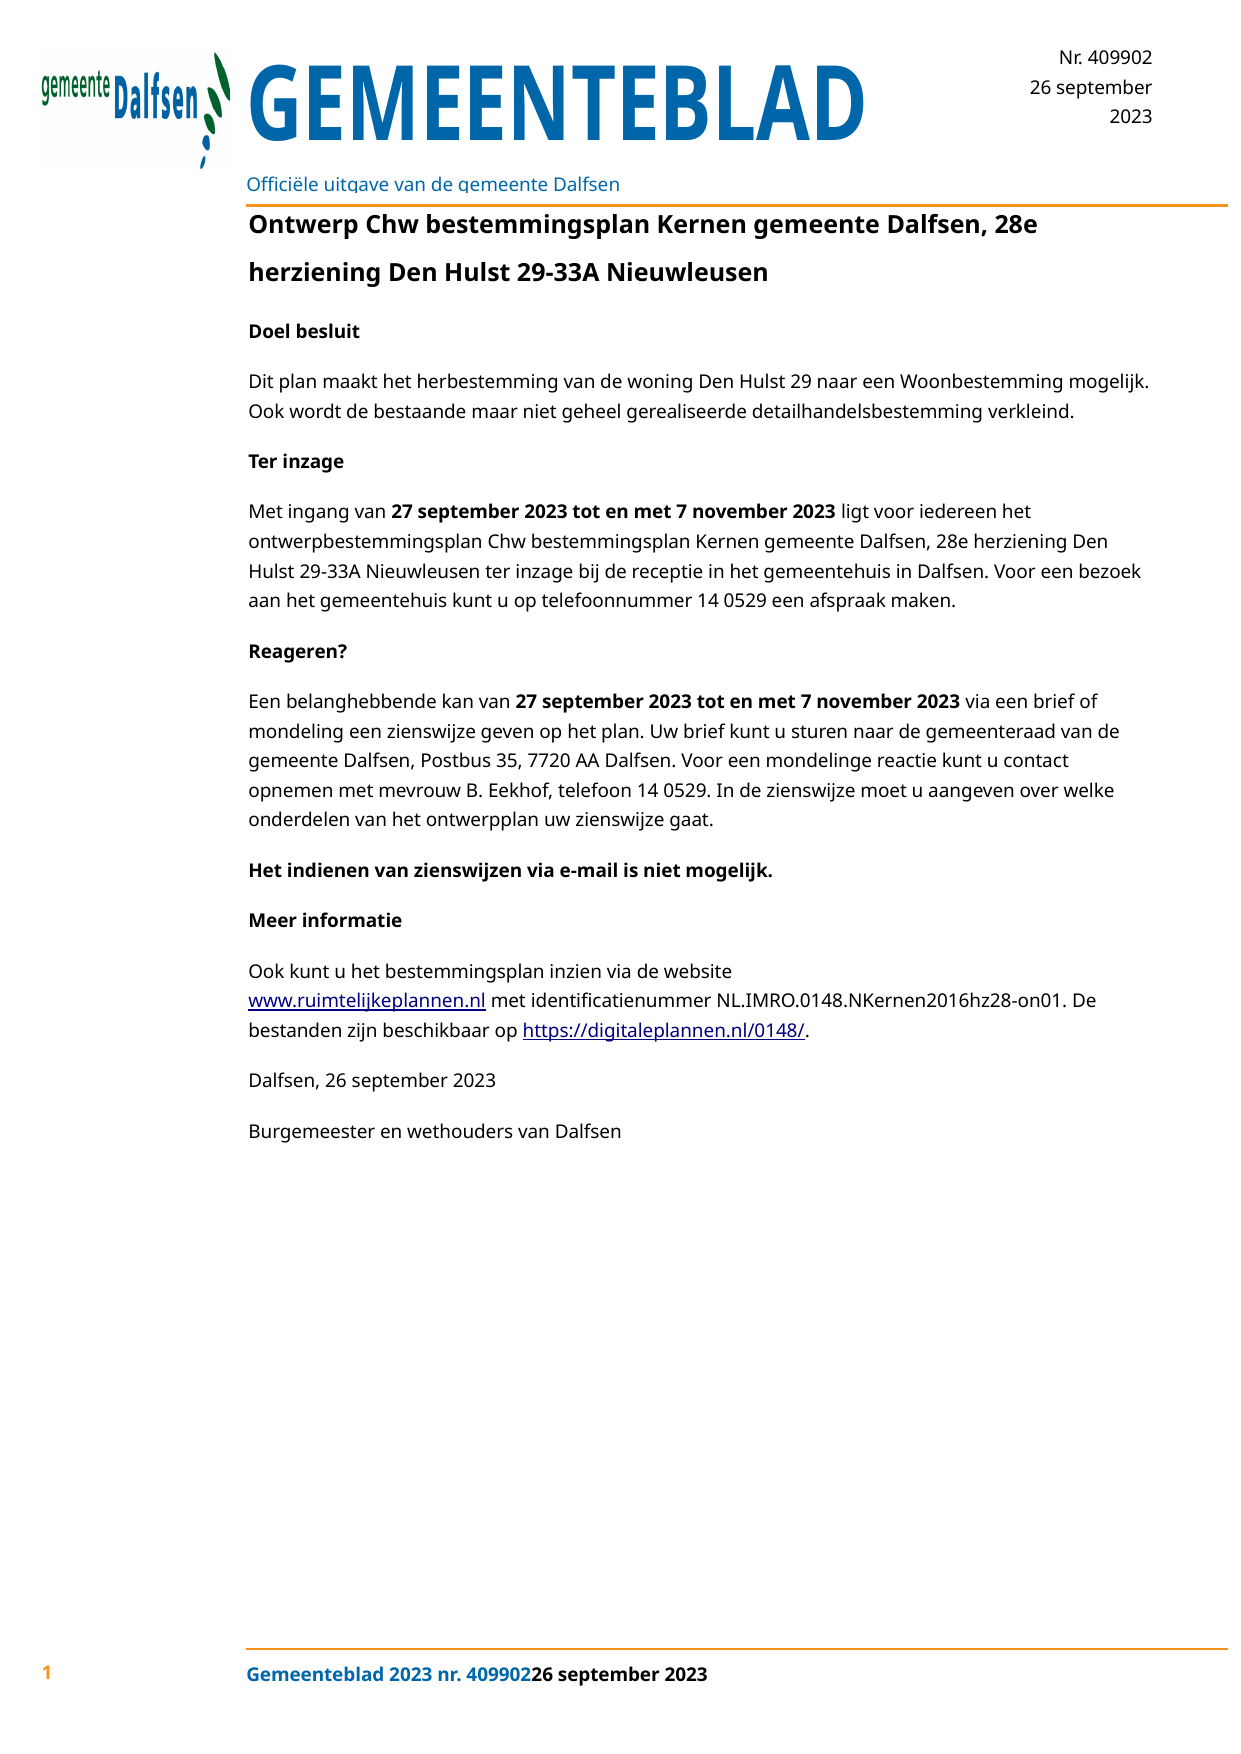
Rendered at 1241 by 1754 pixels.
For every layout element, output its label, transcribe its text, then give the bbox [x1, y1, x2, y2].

text Het indienen van zienswijzen via e-mail is niet mogelijk. [248, 857, 1152, 883]
text Met ingang van 27 september 2023 tot en met 7 november 2023 ligt voor iedereen het ontwerpbestemmingsplan Chw bestemmingsplan Kernen gemeente Dalfsen, 28e herziening Den Hulst 29-33A Nieuwleusen ter inzage bij de receptie in het gemeentehuis in Dalfsen. Voor een bezoek aan het gemeentehuis kunt u op telefoonnummer 14 0529 een afspraak maken. [248, 499, 1152, 613]
text Een belanghebbende kan van 27 september 2023 tot en met 7 november 2023 via een brief of mondeling een zienswijze geven op het plan. Uw brief kunt u sturen naar de gemeenteraad van de gemeente Dalfsen, Postbus 35, 7720 AA Dalfsen. Voor een mondelinge reactie kunt u contact opnemen met mevrouw B. Eekhof, telefoon 14 0529. In de zienswijze moet u aangeven over welke onderdelen van het ontwerpplan uw zienswijze gaat. [248, 688, 1152, 832]
text Burgemeester en wethouders van Dalfsen [248, 1118, 1152, 1144]
text Doel besluit [248, 318, 1152, 344]
text Ter inzage [248, 448, 1152, 474]
text Ook kunt u het bestemmingsplan inzien via de website www.ruimtelijkeplannen.nl met identificatienummer NL.IMRO.0148.NKernen2016hz28-on01. De bestanden zijn beschikbaar op https://digitaleplannen.nl/0148/. [248, 958, 1152, 1043]
text Reageren? [248, 638, 1152, 664]
text Meer informatie [248, 907, 1152, 933]
picture [41, 47, 231, 172]
text Ontwerp Chw bestemmingsplan Kernen gemeente Dalfsen, 28e herziening Den Hulst 29-33A Nieuwleusen [248, 207, 1152, 288]
text Dit plan maakt het herbestemming van de woning Den Hulst 29 naar een Woonbestemming mogelijk. Ook wordt de bestaande maar niet geheel gerealiseerde detailhandelsbestemming verkleind. [248, 368, 1152, 424]
text Dalfsen, 26 september 2023 [248, 1067, 1152, 1093]
